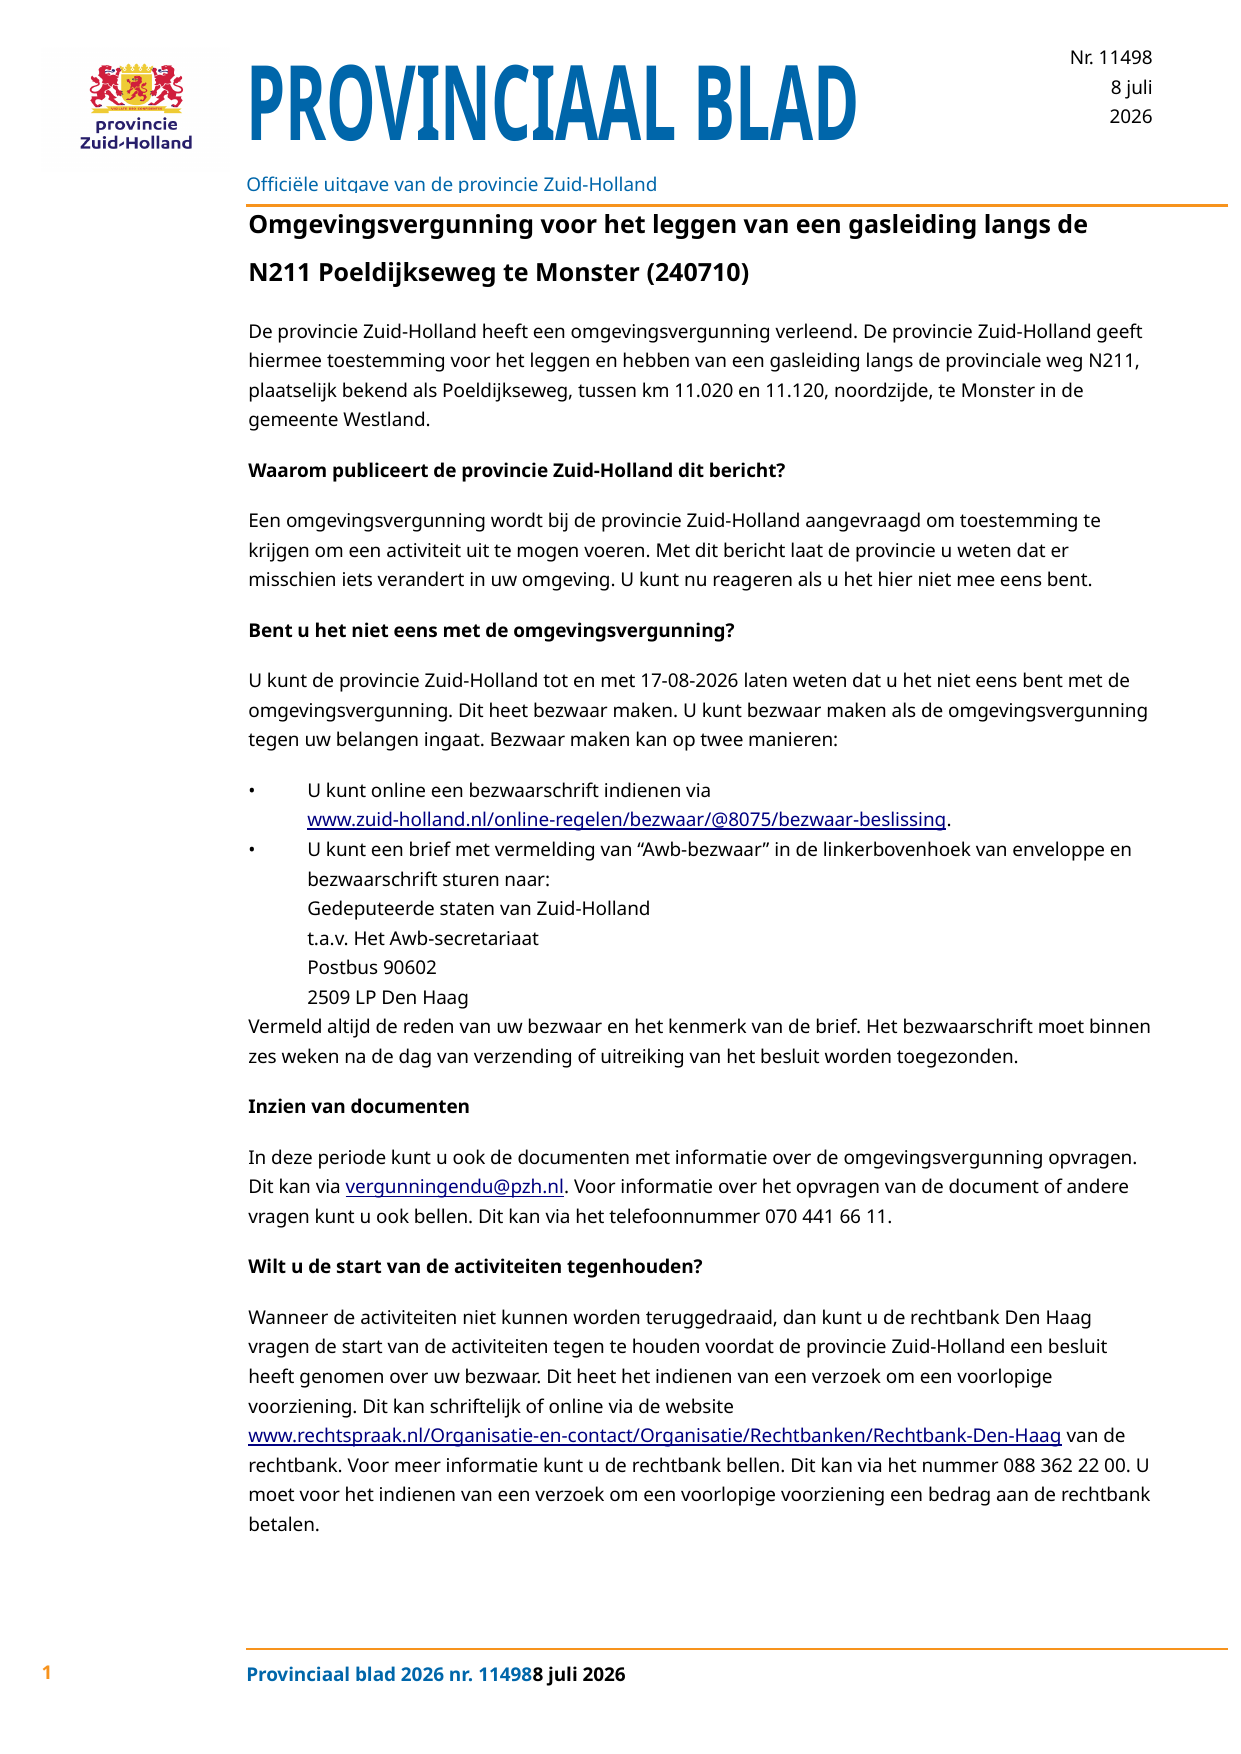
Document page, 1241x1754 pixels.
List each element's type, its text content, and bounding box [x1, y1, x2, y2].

text Wanneer de activiteiten niet kunnen worden teruggedraaid, dan kunt u de rechtbank Den Haag vragen de start van de activiteiten tegen te houden voordat de provincie Zuid-Holland een besluit heeft genomen over uw bezwaar. Dit heet het indienen van een verzoek om een voorlopige voorziening. Dit kan schriftelijk of online via de website www.rechtspraak.nl/Organisatie-en-contact/Organisatie/Rechtbanken/Rechtbank-Den-Haag van de rechtbank. Voor meer informatie kunt u de rechtbank bellen. Dit kan via het nummer 088 362 22 00. U moet voor het indienen van een verzoek om een voorlopige voorziening een bedrag aan de rechtbank betalen. [248, 1304, 1152, 1537]
list t.a.v. Het Awb-secretariaat [248, 925, 1152, 951]
text Waarom publiceert de provincie Zuid-Holland dit bericht? [248, 457, 1152, 483]
text In deze periode kunt u ook de documenten met informatie over de omgevingsvergunning opvragen. Dit kan via vergunningendu@pzh.nl. Voor informatie over het opvragen van de document of andere vragen kunt u ook bellen. Dit kan via het telefoonnummer 070 441 66 11. [248, 1144, 1152, 1229]
text Wilt u de start van de activiteiten tegenhouden? [248, 1254, 1152, 1279]
list U kunt online een bezwaarschrift indienen via www.zuid-holland.nl/online-regelen/bezwaar/@8075/bezwaar-beslissing. [248, 777, 1152, 832]
text U kunt de provincie Zuid-Holland tot en met 17-08-2026 laten weten dat u het niet eens bent met de omgevingsvergunning. Dit heet bezwaar maken. U kunt bezwaar maken als de omgevingsvergunning tegen uw belangen ingaat. Bezwaar maken kan op twee manieren: [248, 667, 1152, 752]
list 2509 LP Den Haag [248, 984, 1152, 1010]
text Vermeld altijd de reden van uw bezwaar en het kenmerk van de brief. Het bezwaarschrift moet binnen zes weken na de dag van verzending of uitreiking van het besluit worden toegezonden. [248, 1014, 1152, 1069]
text Een omgevingsvergunning wordt bij de provincie Zuid-Holland aangevraagd om toestemming te krijgen om een activiteit uit te mogen voeren. Met dit bericht laat de provincie u weten dat er misschien iets verandert in uw omgeving. U kunt nu reageren als u het hier niet mee eens bent. [248, 507, 1152, 592]
picture [41, 47, 231, 172]
list U kunt een brief met vermelding van “Awb-bezwaar” in de linkerbovenhoek van enveloppe en bezwaarschrift sturen naar: [248, 836, 1152, 892]
text Inzien van documenten [248, 1094, 1152, 1119]
text Bent u het niet eens met de omgevingsvergunning? [248, 617, 1152, 643]
text De provincie Zuid-Holland heeft een omgevingsvergunning verleend. De provincie Zuid-Holland geeft hiermee toestemming voor het leggen en hebben van een gasleiding langs de provinciale weg N211, plaatselijk bekend als Poeldijkseweg, tussen km 11.020 en 11.120, noordzijde, te Monster in de gemeente Westland. [248, 318, 1152, 432]
list Gedeputeerde staten van Zuid-Holland [248, 895, 1152, 921]
list Postbus 90602 [248, 954, 1152, 980]
text Omgevingsvergunning voor het leggen van een gasleiding langs de N211 Poeldijkseweg te Monster (240710) [248, 207, 1152, 288]
